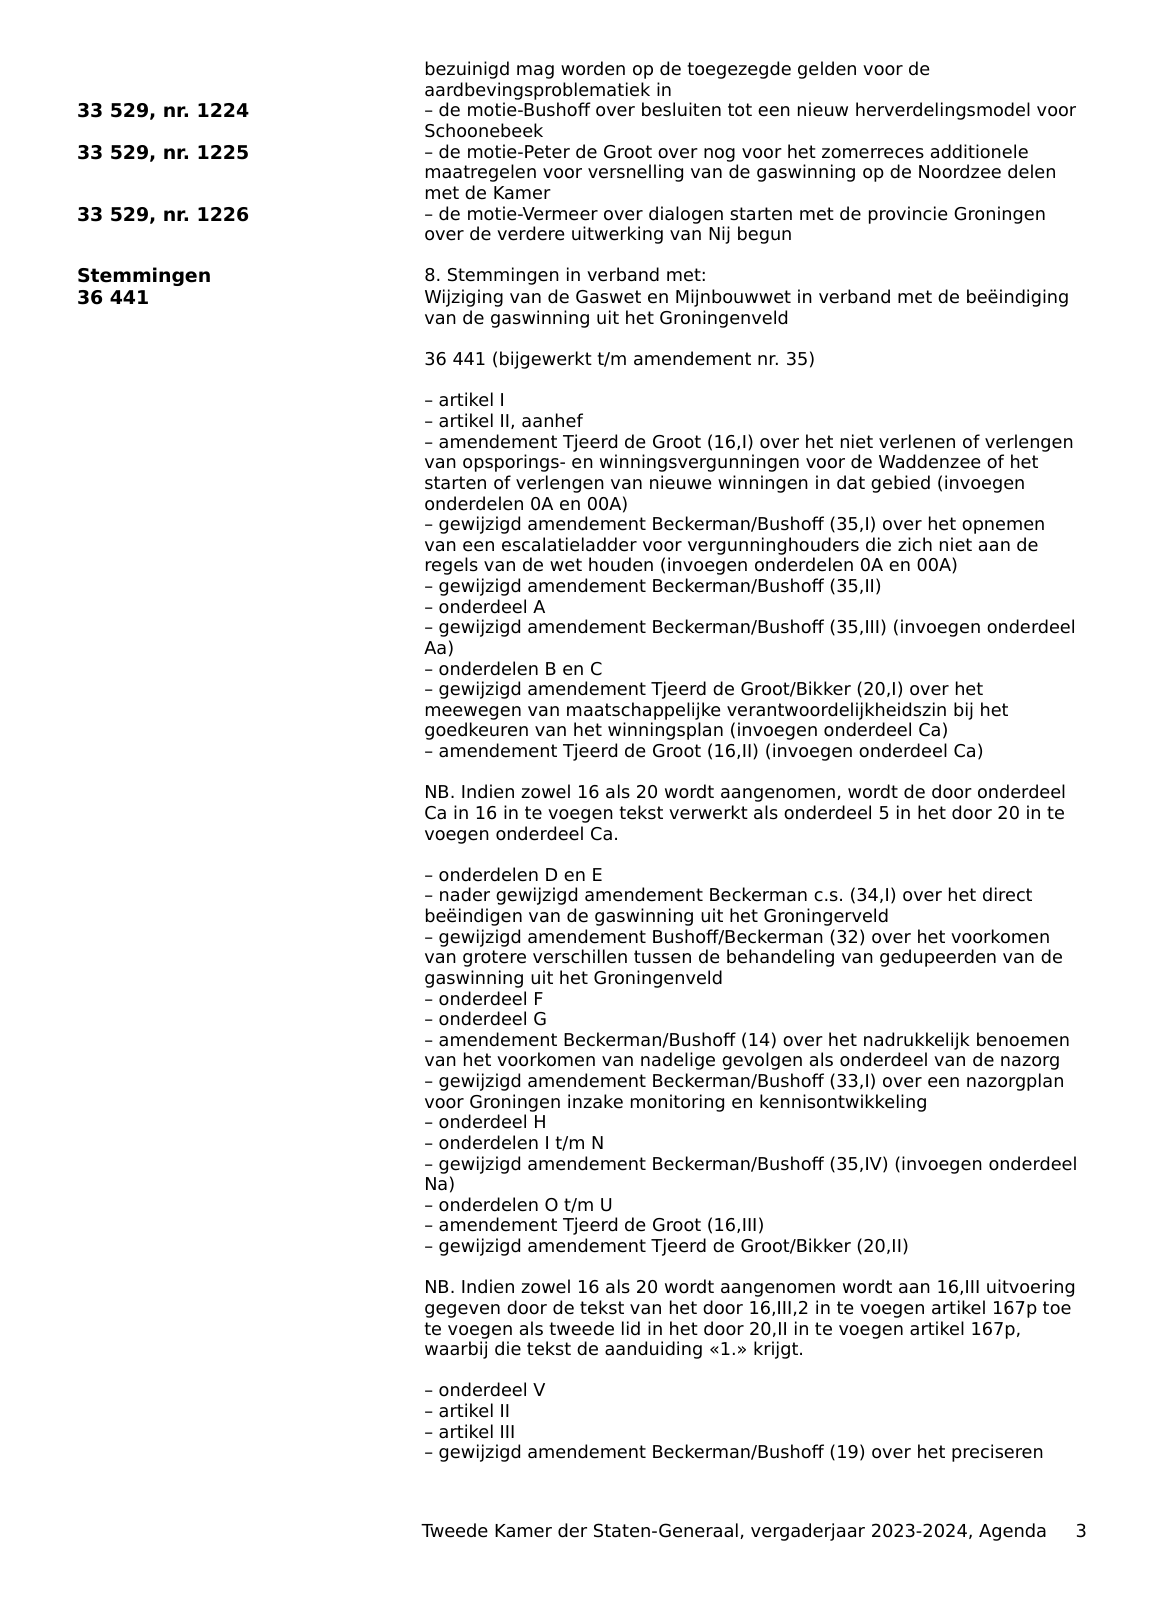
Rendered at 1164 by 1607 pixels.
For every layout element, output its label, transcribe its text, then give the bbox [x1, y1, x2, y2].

table_cell [401, 865, 418, 885]
table_cell [401, 1257, 418, 1277]
table_cell [401, 432, 418, 514]
table_cell [77, 1257, 401, 1277]
table_cell [401, 1401, 418, 1422]
table_cell [401, 265, 418, 287]
table_cell [77, 1360, 401, 1380]
table_cell [401, 782, 418, 844]
table_cell [401, 576, 418, 597]
table_cell [77, 1277, 401, 1360]
table_cell [77, 597, 401, 617]
table_cell [77, 1401, 401, 1422]
table_cell [401, 679, 418, 741]
table_cell [77, 927, 401, 988]
table_cell [77, 390, 401, 411]
table_cell NB. Indien zowel 16 als 20 wordt aangenomen wordt aan 16,III uitvoering gegeven door de tekst van het door 16,III,2 in te voegen artikel 167p toe te voegen als tweede lid in het door 20,II in te voegen artikel 167p, waarbij die tekst de aanduiding «1.» krijgt. [418, 1277, 1087, 1360]
table_cell [77, 844, 401, 865]
table_cell – gewijzigd amendement Beckerman/Bushoff (19) over het preciseren [418, 1442, 1087, 1463]
table_cell – artikel II [418, 1401, 1087, 1422]
table_cell [401, 1154, 418, 1195]
table_cell – onderdeel H [418, 1112, 1087, 1133]
table_cell [401, 989, 418, 1009]
table_cell [77, 782, 401, 844]
table_cell [418, 329, 1087, 349]
table_cell [401, 1277, 418, 1360]
table_cell [77, 1442, 401, 1463]
table_cell [418, 1360, 1087, 1380]
table_cell [77, 1236, 401, 1257]
table_cell [401, 597, 418, 617]
table_cell [401, 390, 418, 411]
table_cell [401, 1236, 418, 1257]
table_cell [401, 204, 418, 245]
table_cell [77, 1030, 401, 1071]
table_cell – onderdelen I t/m N [418, 1133, 1087, 1153]
table_cell Stemmingen [77, 265, 401, 287]
table_cell [401, 1009, 418, 1030]
table_cell [418, 370, 1087, 390]
table_cell [77, 617, 401, 658]
table_cell 33 529, nr. 1225 [77, 142, 401, 203]
table_cell [77, 1195, 401, 1215]
table_cell [401, 1112, 418, 1133]
table_cell [401, 370, 418, 390]
table_cell [401, 329, 418, 349]
table_cell 33 529, nr. 1224 [77, 100, 401, 142]
table_cell [77, 576, 401, 597]
table_cell [401, 59, 418, 100]
table_cell [401, 885, 418, 927]
table_cell [77, 989, 401, 1009]
table_cell – onderdelen B en C [418, 659, 1087, 679]
table_cell [77, 1071, 401, 1112]
table_cell [77, 329, 401, 349]
table_cell [401, 245, 418, 265]
table_cell [401, 100, 418, 142]
table_cell [401, 1380, 418, 1401]
table_cell [401, 1195, 418, 1215]
table_cell [401, 287, 418, 328]
table_cell – onderdeel G [418, 1009, 1087, 1030]
table_cell [77, 432, 401, 514]
table_cell – de motie-Vermeer over dialogen starten met de provincie Groningen over de verdere uitwerking van Nij begun [418, 204, 1087, 245]
table_cell [77, 1380, 401, 1401]
table_cell bezuinigd mag worden op de toegezegde gelden voor de aardbevingsproblematiek in [418, 59, 1087, 100]
table_cell – artikel II, aanhef [418, 411, 1087, 432]
table_cell [77, 245, 401, 265]
table_cell – onderdelen D en E [418, 865, 1087, 885]
table_cell – gewijzigd amendement Beckerman/Bushoff (33,I) over een nazorgplan voor Groningen inzake monitoring en kennisontwikkeling [418, 1071, 1087, 1112]
table_cell [401, 844, 418, 865]
table_cell [418, 844, 1087, 865]
table_cell [418, 762, 1087, 782]
table_cell [401, 1442, 418, 1463]
table_cell NB. Indien zowel 16 als 20 wordt aangenomen, wordt de door onderdeel Ca in 16 in te voegen tekst verwerkt als onderdeel 5 in het door 20 in te voegen onderdeel Ca. [418, 782, 1087, 844]
table_cell – amendement Beckerman/Bushoff (14) over het nadrukkelijk benoemen van het voorkomen van nadelige gevolgen als onderdeel van de nazorg [418, 1030, 1087, 1071]
table_cell [401, 741, 418, 762]
table_cell [77, 1154, 401, 1195]
table_cell [401, 1215, 418, 1236]
table_cell – de motie-Bushoff over besluiten tot een nieuw herverdelingsmodel voor Schoonebeek [418, 100, 1087, 142]
table_cell – gewijzigd amendement Tjeerd de Groot/Bikker (20,II) [418, 1236, 1087, 1257]
table_cell – onderdeel V [418, 1380, 1087, 1401]
table_cell [401, 411, 418, 432]
table_cell – onderdelen O t/m U [418, 1195, 1087, 1215]
table_cell – onderdeel F [418, 989, 1087, 1009]
table_cell [401, 1360, 418, 1380]
table_cell [401, 349, 418, 370]
table_cell 36 441 (bijgewerkt t/m amendement nr. 35) [418, 349, 1087, 370]
table_cell – gewijzigd amendement Bushoff/Beckerman (32) over het voorkomen van grotere verschillen tussen de behandeling van gedupeerden van de gaswinning uit het Groningenveld [418, 927, 1087, 988]
table_cell [401, 1030, 418, 1071]
table_cell – de motie-Peter de Groot over nog voor het zomerreces additionele maatregelen voor versnelling van de gaswinning op de Noordzee delen met de Kamer [418, 142, 1087, 203]
table_cell [401, 142, 418, 203]
table_cell [77, 762, 401, 782]
table_cell [77, 865, 401, 885]
table_cell 8. Stemmingen in verband met: [418, 265, 1087, 287]
table_cell [77, 1133, 401, 1153]
table_cell [401, 1071, 418, 1112]
table_cell – gewijzigd amendement Tjeerd de Groot/Bikker (20,I) over het meewegen van maatschappelijke verantwoordelijkheidszin bij het goedkeuren van het winningsplan (invoegen onderdeel Ca) [418, 679, 1087, 741]
table_cell [77, 514, 401, 576]
table_cell [401, 927, 418, 988]
table_cell – artikel I [418, 390, 1087, 411]
table_cell Wijziging van de Gaswet en Mijnbouwwet in verband met de beëindiging van de gaswinning uit het Groningenveld [418, 287, 1087, 328]
table_cell [77, 59, 401, 100]
table_cell [77, 1009, 401, 1030]
table_cell [77, 349, 401, 370]
table_cell [77, 679, 401, 741]
table_cell [401, 659, 418, 679]
table_cell – gewijzigd amendement Beckerman/Bushoff (35,II) [418, 576, 1087, 597]
table_cell [77, 1422, 401, 1442]
table_cell – gewijzigd amendement Beckerman/Bushoff (35,IV) (invoegen onderdeel Na) [418, 1154, 1087, 1195]
table_cell [418, 1257, 1087, 1277]
table_cell [401, 617, 418, 658]
table_cell [77, 411, 401, 432]
table_cell [77, 1215, 401, 1236]
table_cell [77, 370, 401, 390]
table_cell – nader gewijzigd amendement Beckerman c.s. (34,I) over het direct beëindigen van de gaswinning uit het Groningerveld [418, 885, 1087, 927]
table_cell [401, 514, 418, 576]
table_cell – onderdeel A [418, 597, 1087, 617]
table_cell [77, 741, 401, 762]
table_cell [77, 885, 401, 927]
table_cell 36 441 [77, 287, 401, 328]
table_cell [418, 245, 1087, 265]
table_cell – gewijzigd amendement Beckerman/Bushoff (35,I) over het opnemen van een escalatieladder voor vergunninghouders die zich niet aan de regels van de wet houden (invoegen onderdelen 0A en 00A) [418, 514, 1087, 576]
table_cell – gewijzigd amendement Beckerman/Bushoff (35,III) (invoegen onderdeel Aa) [418, 617, 1087, 658]
table_cell [401, 1422, 418, 1442]
table_cell 33 529, nr. 1226 [77, 204, 401, 245]
table_cell – amendement Tjeerd de Groot (16,I) over het niet verlenen of verlengen van opsporings- en winningsvergunningen voor de Waddenzee of het starten of verlengen van nieuwe winningen in dat gebied (invoegen onderdelen 0A en 00A) [418, 432, 1087, 514]
table_cell [77, 1112, 401, 1133]
table_cell [401, 1133, 418, 1153]
table_cell [401, 762, 418, 782]
table_cell [77, 659, 401, 679]
table_cell – amendement Tjeerd de Groot (16,III) [418, 1215, 1087, 1236]
table_cell – amendement Tjeerd de Groot (16,II) (invoegen onderdeel Ca) [418, 741, 1087, 762]
table_cell – artikel III [418, 1422, 1087, 1442]
